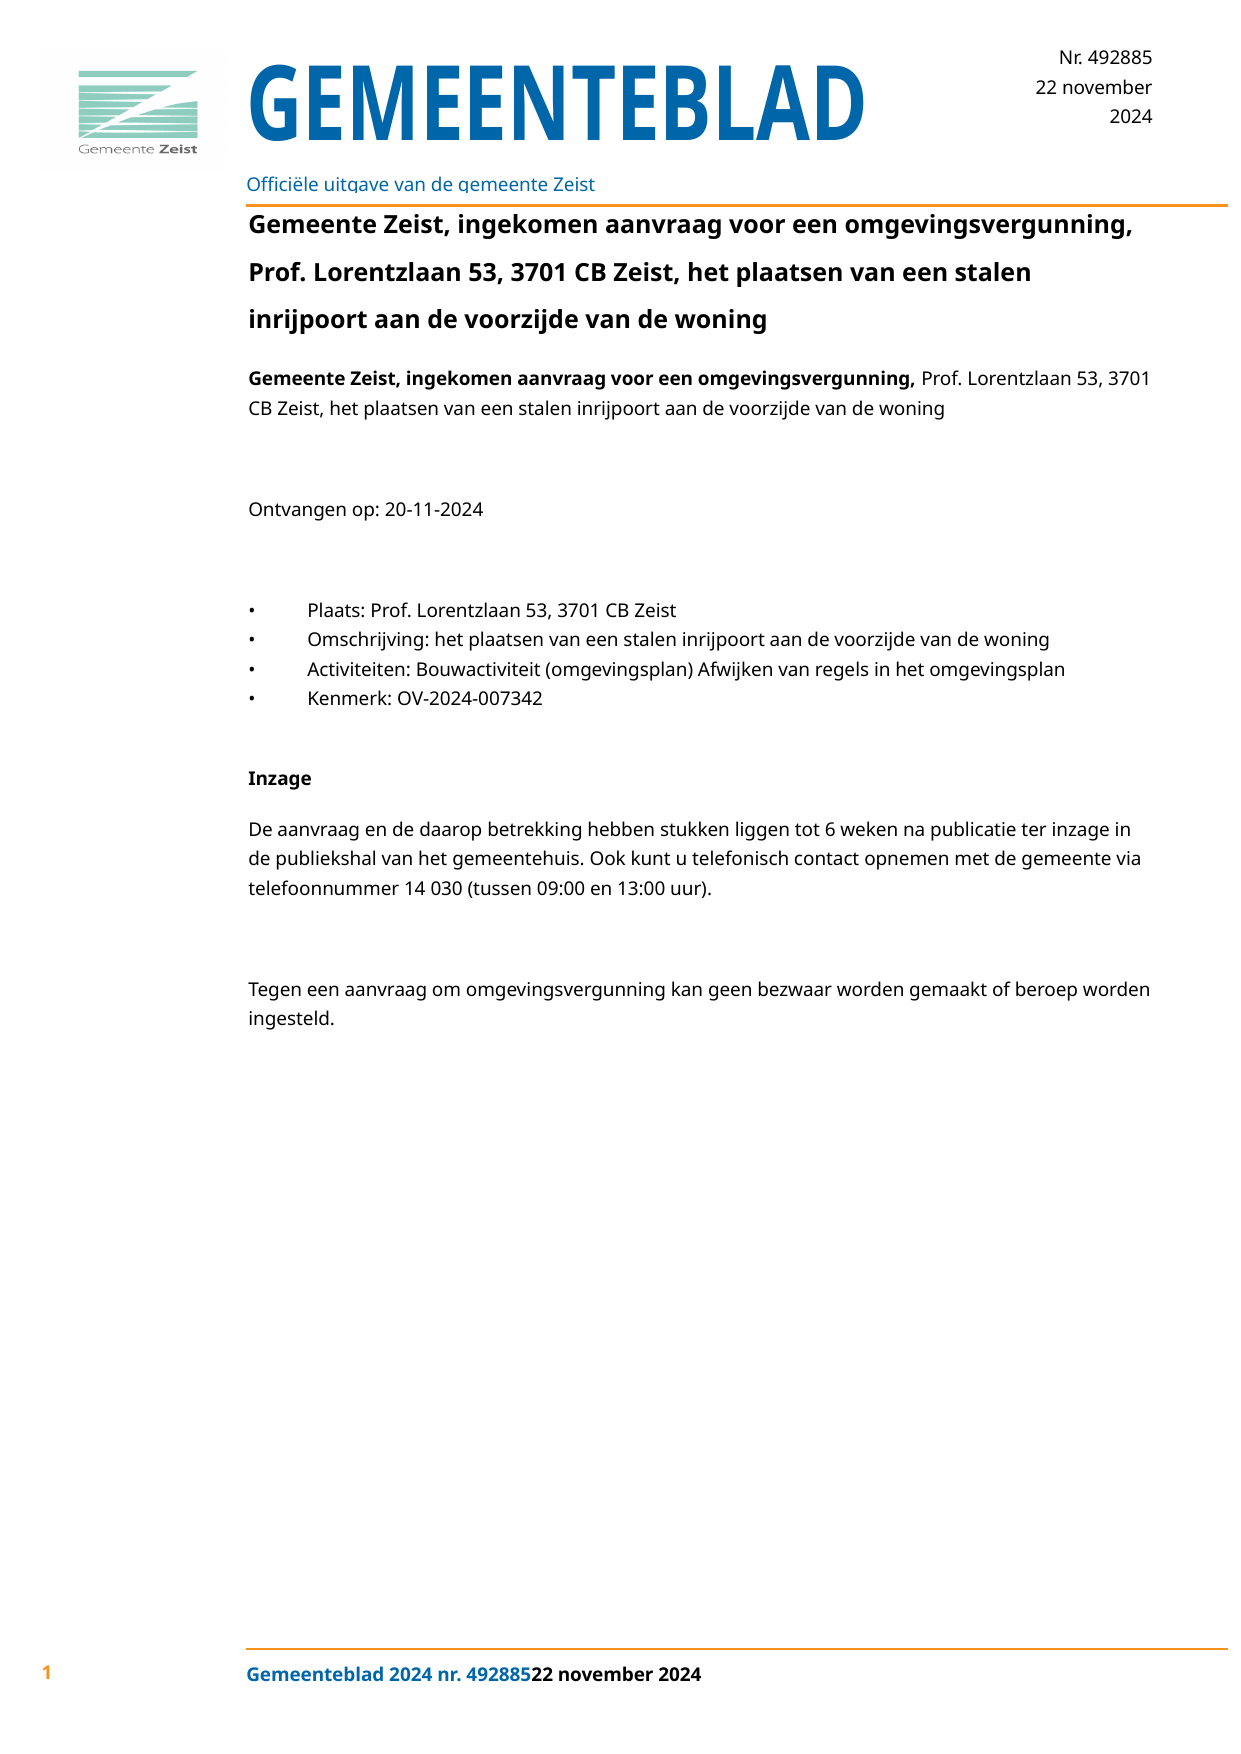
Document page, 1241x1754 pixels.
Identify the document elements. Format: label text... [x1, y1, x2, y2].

text Tegen een aanvraag om omgevingsvergunning kan geen bezwaar worden gemaakt of beroep worden ingesteld. [248, 976, 1152, 1031]
text Gemeente Zeist, ingekomen aanvraag voor een omgevingsvergunning, Prof. Lorentzlaan 53, 3701 CB Zeist, het plaatsen van een stalen inrijpoort aan de voorzijde van de woning [248, 366, 1152, 421]
text Gemeente Zeist, ingekomen aanvraag voor een omgevingsvergunning, Prof. Lorentzlaan 53, 3701 CB Zeist, het plaatsen van een stalen inrijpoort aan de voorzijde van de woning [248, 207, 1152, 336]
list Kenmerk: OV-2024-007342 [248, 686, 1152, 711]
text Ontvangen op: 20-11-2024 [248, 496, 1152, 522]
text De aanvraag en de daarop betrekking hebben stukken liggen tot 6 weken na publicatie ter inzage in de publiekshal van het gemeentehuis. Ook kunt u telefonisch contact opnemen met de gemeente via telefoonnummer 14 030 (tussen 09:00 en 13:00 uur). [248, 816, 1152, 901]
text Inzage [248, 766, 1152, 791]
list Omschrijving: het plaatsen van een stalen inrijpoort aan de voorzijde van de woning [248, 626, 1152, 652]
list Activiteiten: Bouwactiviteit (omgevingsplan) Afwijken van regels in het omgevingsplan [248, 656, 1152, 682]
picture [41, 47, 231, 172]
list Plaats: Prof. Lorentzlaan 53, 3701 CB Zeist [248, 597, 1152, 622]
